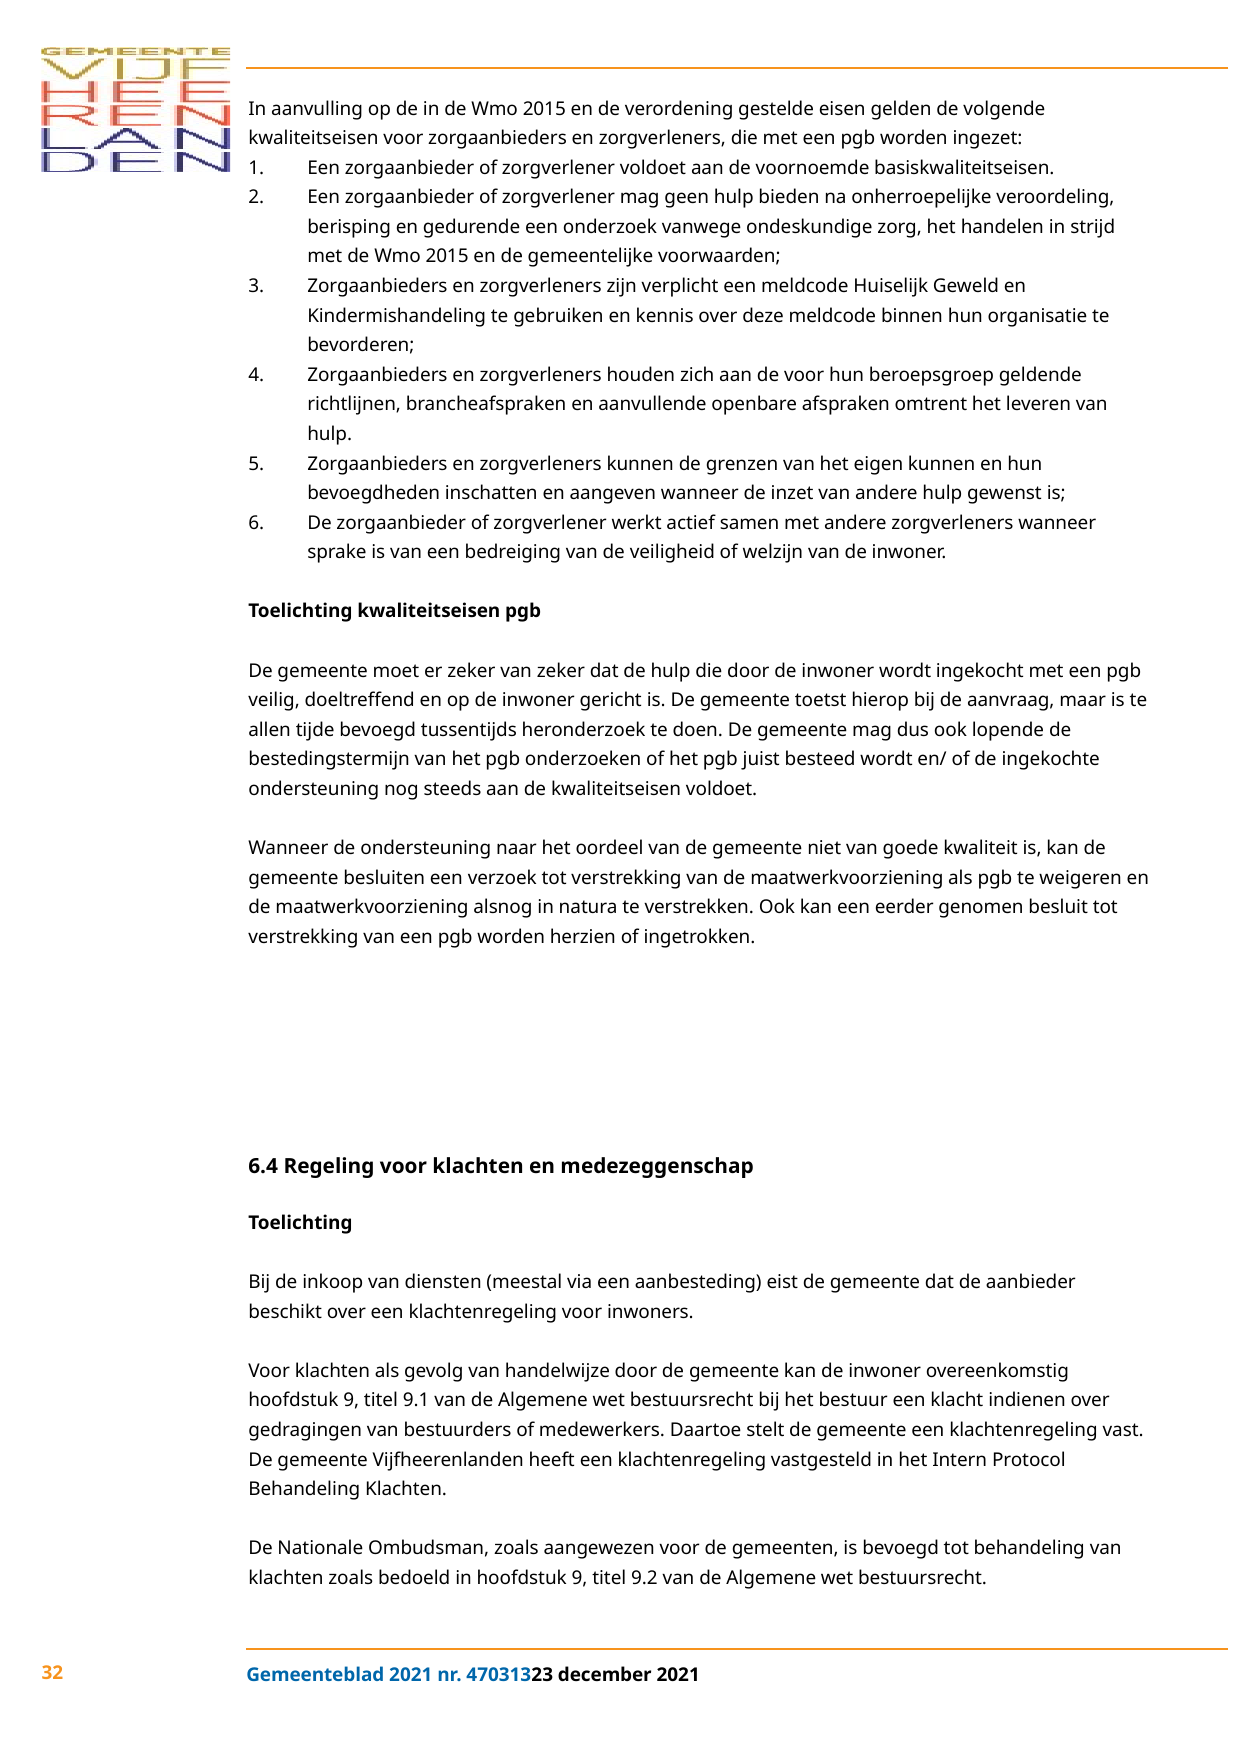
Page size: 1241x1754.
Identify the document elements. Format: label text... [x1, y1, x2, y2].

text De Nationale Ombudsman, zoals aangewezen voor de gemeenten, is bevoegd tot behandeling van klachten zoals bedoeld in hoofdstuk 9, titel 9.2 van de Algemene wet bestuursrecht. [248, 1534, 1152, 1590]
text Toelichting kwaliteitseisen pgb [248, 598, 1152, 623]
list Zorgaanbieders en zorgverleners zijn verplicht een meldcode Huiselijk Geweld en Kindermishandeling te gebruiken en kennis over deze meldcode binnen hun organisatie te bevorderen; [248, 272, 1152, 357]
text Voor klachten als gevolg van handelwijze door de gemeente kan de inwoner overeenkomstig hoofdstuk 9, titel 9.1 van de Algemene wet bestuursrecht bij het bestuur een klacht indienen over gedragingen van bestuurders of medewerkers. Daartoe stelt de gemeente een klachtenregeling vast. [248, 1357, 1152, 1442]
list De zorgaanbieder of zorgverlener werkt actief samen met andere zorgverleners wanneer sprake is van een bedreiging van de veiligheid of welzijn van de inwoner. [248, 509, 1152, 564]
text De gemeente moet er zeker van zeker dat de hulp die door de inwoner wordt ingekocht met een pgb veilig, doeltreffend en op de inwoner gericht is. De gemeente toetst hierop bij de aanvraag, maar is te allen tijde bevoegd tussentijds heronderzoek te doen. De gemeente mag dus ook lopende de bestedingstermijn van het pgb onderzoeken of het pgb juist besteed wordt en/ of de ingekochte ondersteuning nog steeds aan de kwaliteitseisen voldoet. [248, 657, 1152, 801]
list Een zorgaanbieder of zorgverlener mag geen hulp bieden na onherroepelijke veroordeling, berisping en gedurende een onderzoek vanwege ondeskundige zorg, het handelen in strijd met de Wmo 2015 en de gemeentelijke voorwaarden; [248, 183, 1152, 268]
list Zorgaanbieders en zorgverleners kunnen de grenzen van het eigen kunnen en hun bevoegdheden inschatten en aangeven wanneer de inzet van andere hulp gewenst is; [248, 450, 1152, 505]
text Wanneer de ondersteuning naar het oordeel van de gemeente niet van goede kwaliteit is, kan de gemeente besluiten een verzoek tot verstrekking van de maatwerkvoorziening als pgb te weigeren en de maatwerkvoorziening alsnog in natura te verstrekken. Ook kan een eerder genomen besluit tot verstrekking van een pgb worden herzien of ingetrokken. [248, 834, 1152, 949]
text Toelichting [248, 1209, 1152, 1235]
text 6.4 Regeling voor klachten en medezeggenschap [248, 1151, 1152, 1179]
list Een zorgaanbieder of zorgverlener voldoet aan de voornoemde basiskwaliteitseisen. [248, 154, 1152, 180]
picture [41, 47, 231, 172]
list Zorgaanbieders en zorgverleners houden zich aan de voor hun beroepsgroep geldende richtlijnen, brancheafspraken en aanvullende openbare afspraken omtrent het leveren van hulp. [248, 361, 1152, 446]
text De gemeente Vijfheerenlanden heeft een klachtenregeling vastgesteld in het Intern Protocol Behandeling Klachten. [248, 1446, 1152, 1501]
text In aanvulling op de in de Wmo 2015 en de verordening gestelde eisen gelden de volgende kwaliteitseisen voor zorgaanbieders en zorgverleners, die met een pgb worden ingezet: [248, 95, 1152, 150]
text Bij de inkoop van diensten (meestal via een aanbesteding) eist de gemeente dat de aanbieder beschikt over een klachtenregeling voor inwoners. [248, 1268, 1152, 1323]
